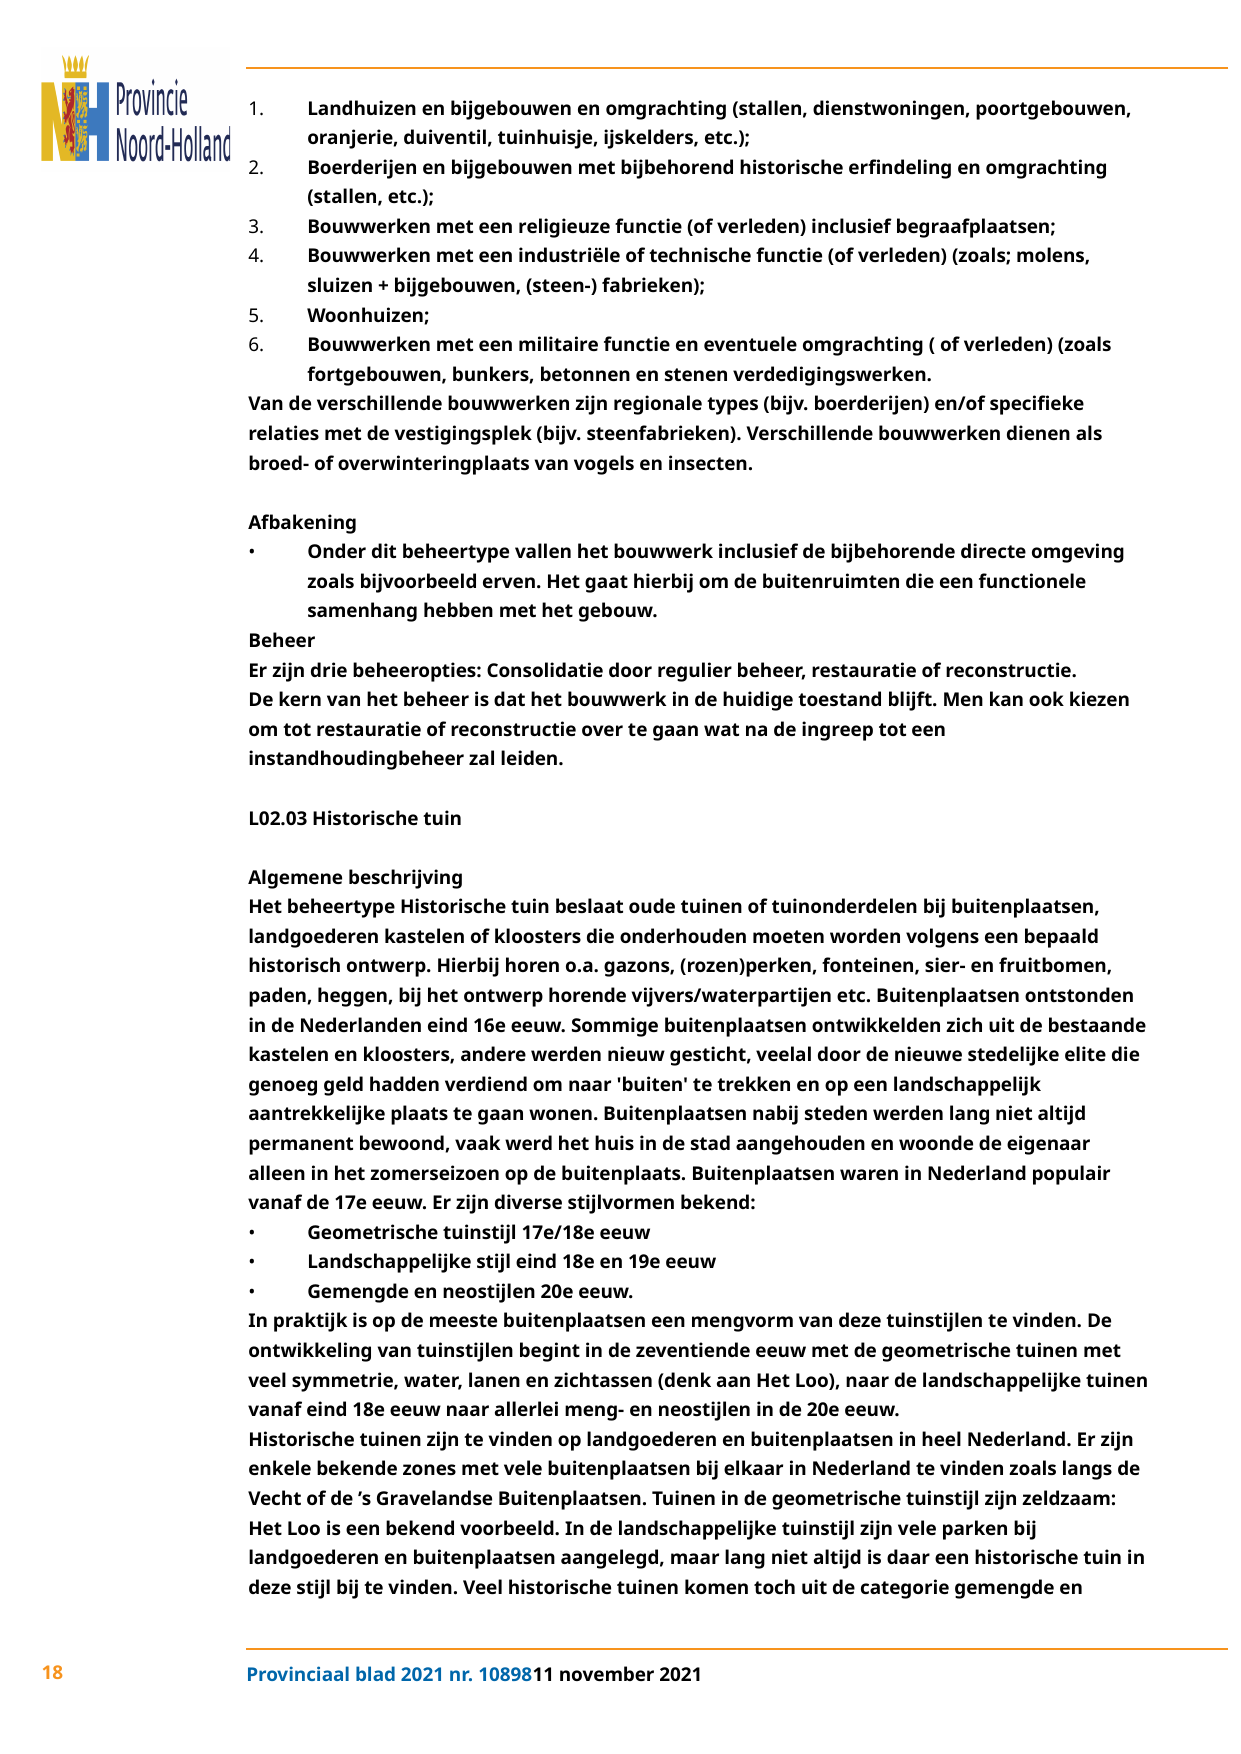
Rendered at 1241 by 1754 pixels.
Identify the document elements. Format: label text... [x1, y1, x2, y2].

list Landschappelijke stijl eind 18e en 19e eeuw [248, 1248, 1152, 1274]
text Algemene beschrijving [248, 864, 1152, 890]
list Gemengde en neostijlen 20e eeuw. [248, 1278, 1152, 1304]
text Het beheertype Historische tuin beslaat oude tuinen of tuinonderdelen bij buitenplaatsen, landgoederen kastelen of kloosters die onderhouden moeten worden volgens een bepaald historisch ontwerp. Hierbij horen o.a. gazons, (rozen)perken, fonteinen, sier- en fruitbomen, paden, heggen, bij het ontwerp horende vijvers/waterpartijen etc. Buitenplaatsen ontstonden in de Nederlanden eind 16e eeuw. Sommige buitenplaatsen ontwikkelden zich uit de bestaande kastelen en kloosters, andere werden nieuw gesticht, veelal door de nieuwe stedelijke elite die genoeg geld hadden verdiend om naar 'buiten' te trekken en op een landschappelijk aantrekkelijke plaats te gaan wonen. Buitenplaatsen nabij steden werden lang niet altijd permanent bewoond, vaak werd het huis in de stad aangehouden en woonde de eigenaar alleen in het zomerseizoen op de buitenplaats. Buitenplaatsen waren in Nederland populair vanaf de 17e eeuw. Er zijn diverse stijlvormen bekend: [248, 893, 1152, 1215]
list Boerderijen en bijgebouwen met bijbehorend historische erfindeling en omgrachting (stallen, etc.); [248, 154, 1152, 209]
list Bouwwerken met een industriële of technische functie (of verleden) (zoals; molens, sluizen + bijgebouwen, (steen-) fabrieken); [248, 243, 1152, 298]
list Bouwwerken met een religieuze functie (of verleden) inclusief begraafplaatsen; [248, 213, 1152, 239]
text Beheer [248, 627, 1152, 653]
text De kern van het beheer is dat het bouwwerk in de huidige toestand blijft. Men kan ook kiezen om tot restauratie of reconstructie over te gaan wat na de ingreep tot een instandhoudingbeheer zal leiden. [248, 686, 1152, 771]
text Historische tuinen zijn te vinden op landgoederen en buitenplaatsen in heel Nederland. Er zijn enkele bekende zones met vele buitenplaatsen bij elkaar in Nederland te vinden zoals langs de Vecht of de ’s Gravelandse Buitenplaatsen. Tuinen in de geometrische tuinstijl zijn zeldzaam: Het Loo is een bekend voorbeeld. In de landschappelijke tuinstijl zijn vele parken bij landgoederen en buitenplaatsen aangelegd, maar lang niet altijd is daar een historische tuin in deze stijl bij te vinden. Veel historische tuinen komen toch uit de categorie gemengde en [248, 1426, 1152, 1600]
text Van de verschillende bouwwerken zijn regionale types (bijv. boerderijen) en/of specifieke relaties met de vestigingsplek (bijv. steenfabrieken). Verschillende bouwwerken dienen als broed- of overwinteringplaats van vogels en insecten. [248, 391, 1152, 476]
text In praktijk is op de meeste buitenplaatsen een mengvorm van deze tuinstijlen te vinden. De ontwikkeling van tuinstijlen begint in de zeventiende eeuw met de geometrische tuinen met veel symmetrie, water, lanen en zichtassen (denk aan Het Loo), naar de landschappelijke tuinen vanaf eind 18e eeuw naar allerlei meng- en neostijlen in de 20e eeuw. [248, 1308, 1152, 1422]
list Landhuizen en bijgebouwen en omgrachting (stallen, dienstwoningen, poortgebouwen, oranjerie, duiventil, tuinhuisje, ijskelders, etc.); [248, 95, 1152, 150]
text L02.03 Historische tuin [248, 805, 1152, 831]
list Woonhuizen; [248, 302, 1152, 328]
text Er zijn drie beheeropties: Consolidatie door regulier beheer, restauratie of reconstructie. [248, 657, 1152, 683]
list Geometrische tuinstijl 17e/18e eeuw [248, 1219, 1152, 1245]
picture [41, 47, 231, 172]
list Onder dit beheertype vallen het bouwwerk inclusief de bijbehorende directe omgeving zoals bijvoorbeeld erven. Het gaat hierbij om de buitenruimten die een functionele samenhang hebben met het gebouw. [248, 538, 1152, 623]
list Bouwwerken met een militaire functie en eventuele omgrachting ( of verleden) (zoals fortgebouwen, bunkers, betonnen en stenen verdedigingswerken. [248, 331, 1152, 387]
text Afbakening [248, 509, 1152, 535]
